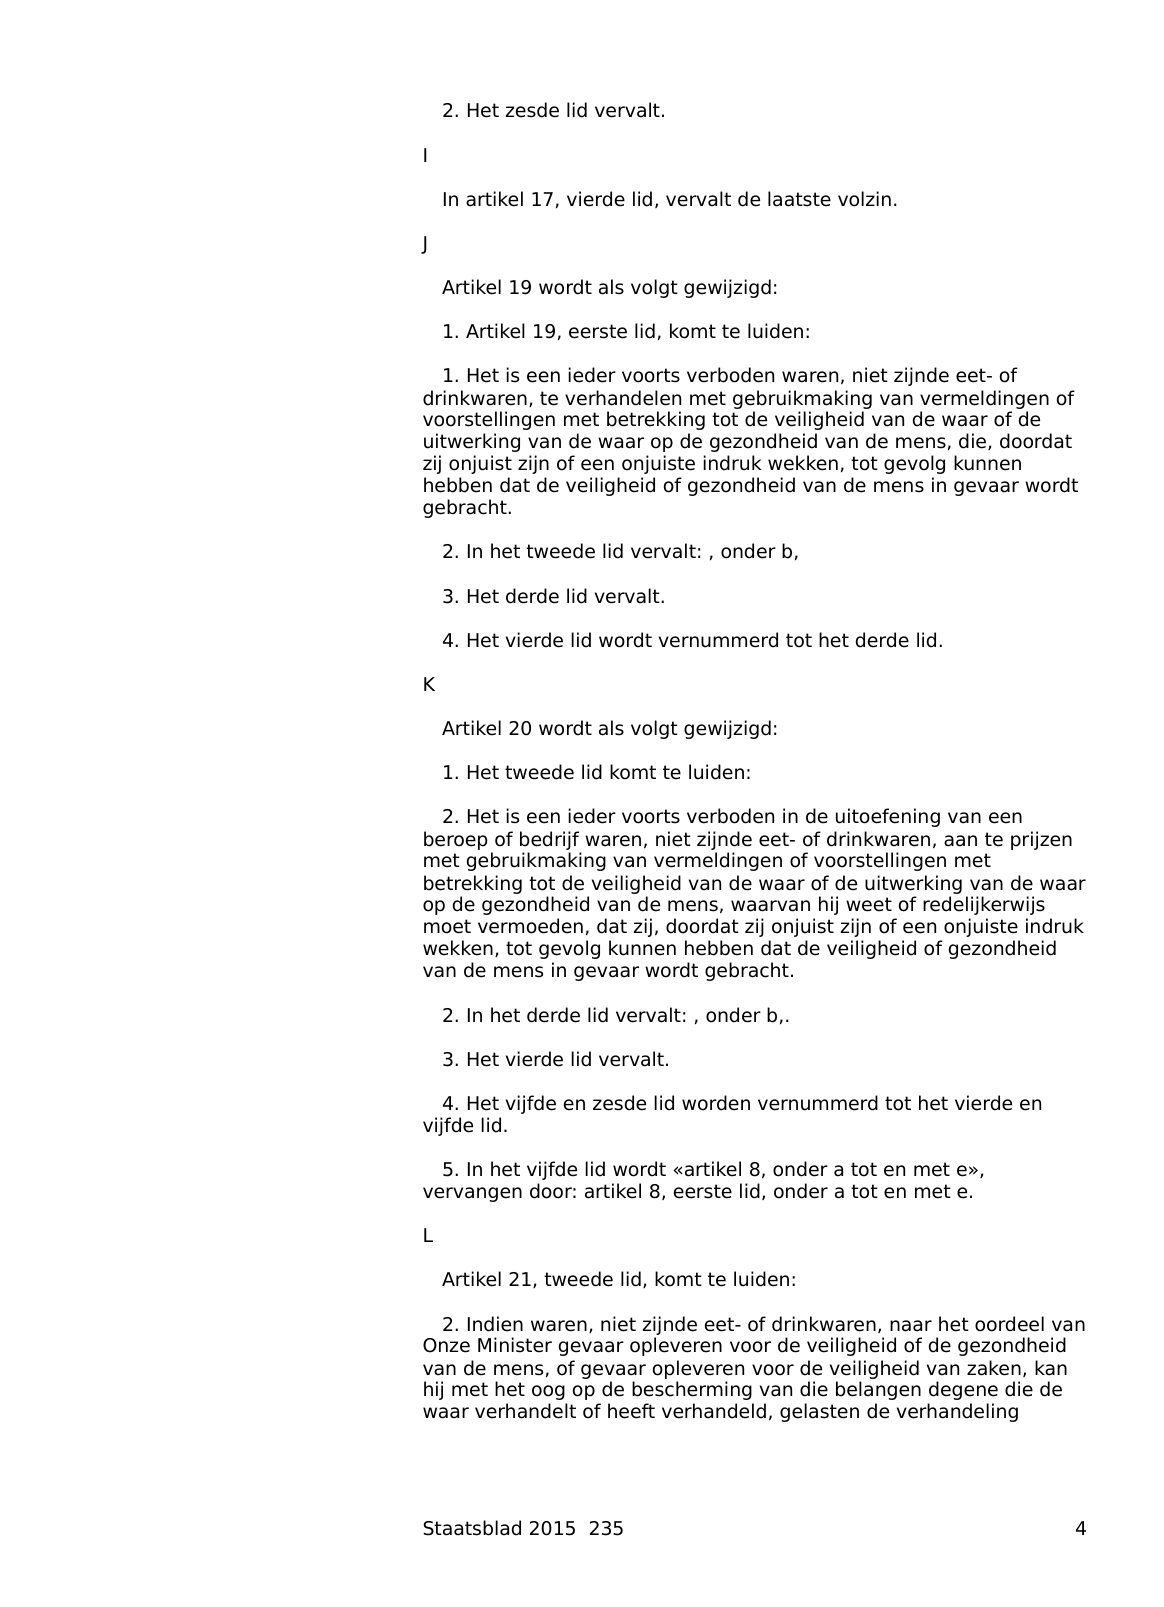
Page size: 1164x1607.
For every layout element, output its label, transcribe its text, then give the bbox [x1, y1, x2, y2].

text L [422, 1225, 1087, 1247]
text I [422, 144, 1087, 167]
text In artikel 17, vierde lid, vervalt de laatste volzin. [422, 189, 1087, 211]
text 1. Het tweede lid komt te luiden: [422, 762, 1087, 784]
text Artikel 20 wordt als volgt gewijzigd: [422, 718, 1087, 740]
text Artikel 19 wordt als volgt gewijzigd: [422, 277, 1087, 299]
text 2. Indien waren, niet zijnde eet- of drinkwaren, naar het oordeel van Onze Minister gevaar opleveren voor de veiligheid of de gezondheid van de mens, of gevaar opleveren voor de veiligheid van zaken, kan hij met het oog op de bescherming van die belangen degene die de waar verhandelt of heeft verhandeld, gelasten de verhandeling [422, 1313, 1087, 1423]
text 3. Het vierde lid vervalt. [422, 1049, 1087, 1071]
text 1. Het is een ieder voorts verboden waren, niet zijnde eet- of drinkwaren, te verhandelen met gebruikmaking van vermeldingen of voorstellingen met betrekking tot de veiligheid van de waar of de uitwerking van de waar op de gezondheid van de mens, die, doordat zij onjuist zijn of een onjuiste indruk wekken, tot gevolg kunnen hebben dat de veiligheid of gezondheid van de mens in gevaar wordt gebracht. [422, 365, 1087, 519]
text 4. Het vijfde en zesde lid worden vernummerd tot het vierde en vijfde lid. [422, 1093, 1087, 1137]
text K [422, 674, 1087, 696]
text J [422, 233, 1087, 255]
text 3. Het derde lid vervalt. [422, 586, 1087, 608]
text 2. Het is een ieder voorts verboden in de uitoefening van een beroep of bedrijf waren, niet zijnde eet- of drinkwaren, aan te prijzen met gebruikmaking van vermeldingen of voorstellingen met betrekking tot de veiligheid van de waar of de uitwerking van de waar op de gezondheid van de mens, waarvan hij weet of redelijkerwijs moet vermoeden, dat zij, doordat zij onjuist zijn of een onjuiste indruk wekken, tot gevolg kunnen hebben dat de veiligheid of gezondheid van de mens in gevaar wordt gebracht. [422, 806, 1087, 982]
text 1. Artikel 19, eerste lid, komt te luiden: [422, 321, 1087, 343]
text 2. In het derde lid vervalt: , onder b,. [422, 1004, 1087, 1026]
text 2. Het zesde lid vervalt. [422, 100, 1087, 122]
text 2. In het tweede lid vervalt: , onder b, [422, 541, 1087, 563]
text Artikel 21, tweede lid, komt te luiden: [422, 1269, 1087, 1291]
text 5. In het vijfde lid wordt «artikel 8, onder a tot en met e», vervangen door: artikel 8, eerste lid, onder a tot en met e. [422, 1159, 1087, 1203]
text 4. Het vierde lid wordt vernummerd tot het derde lid. [422, 630, 1087, 652]
